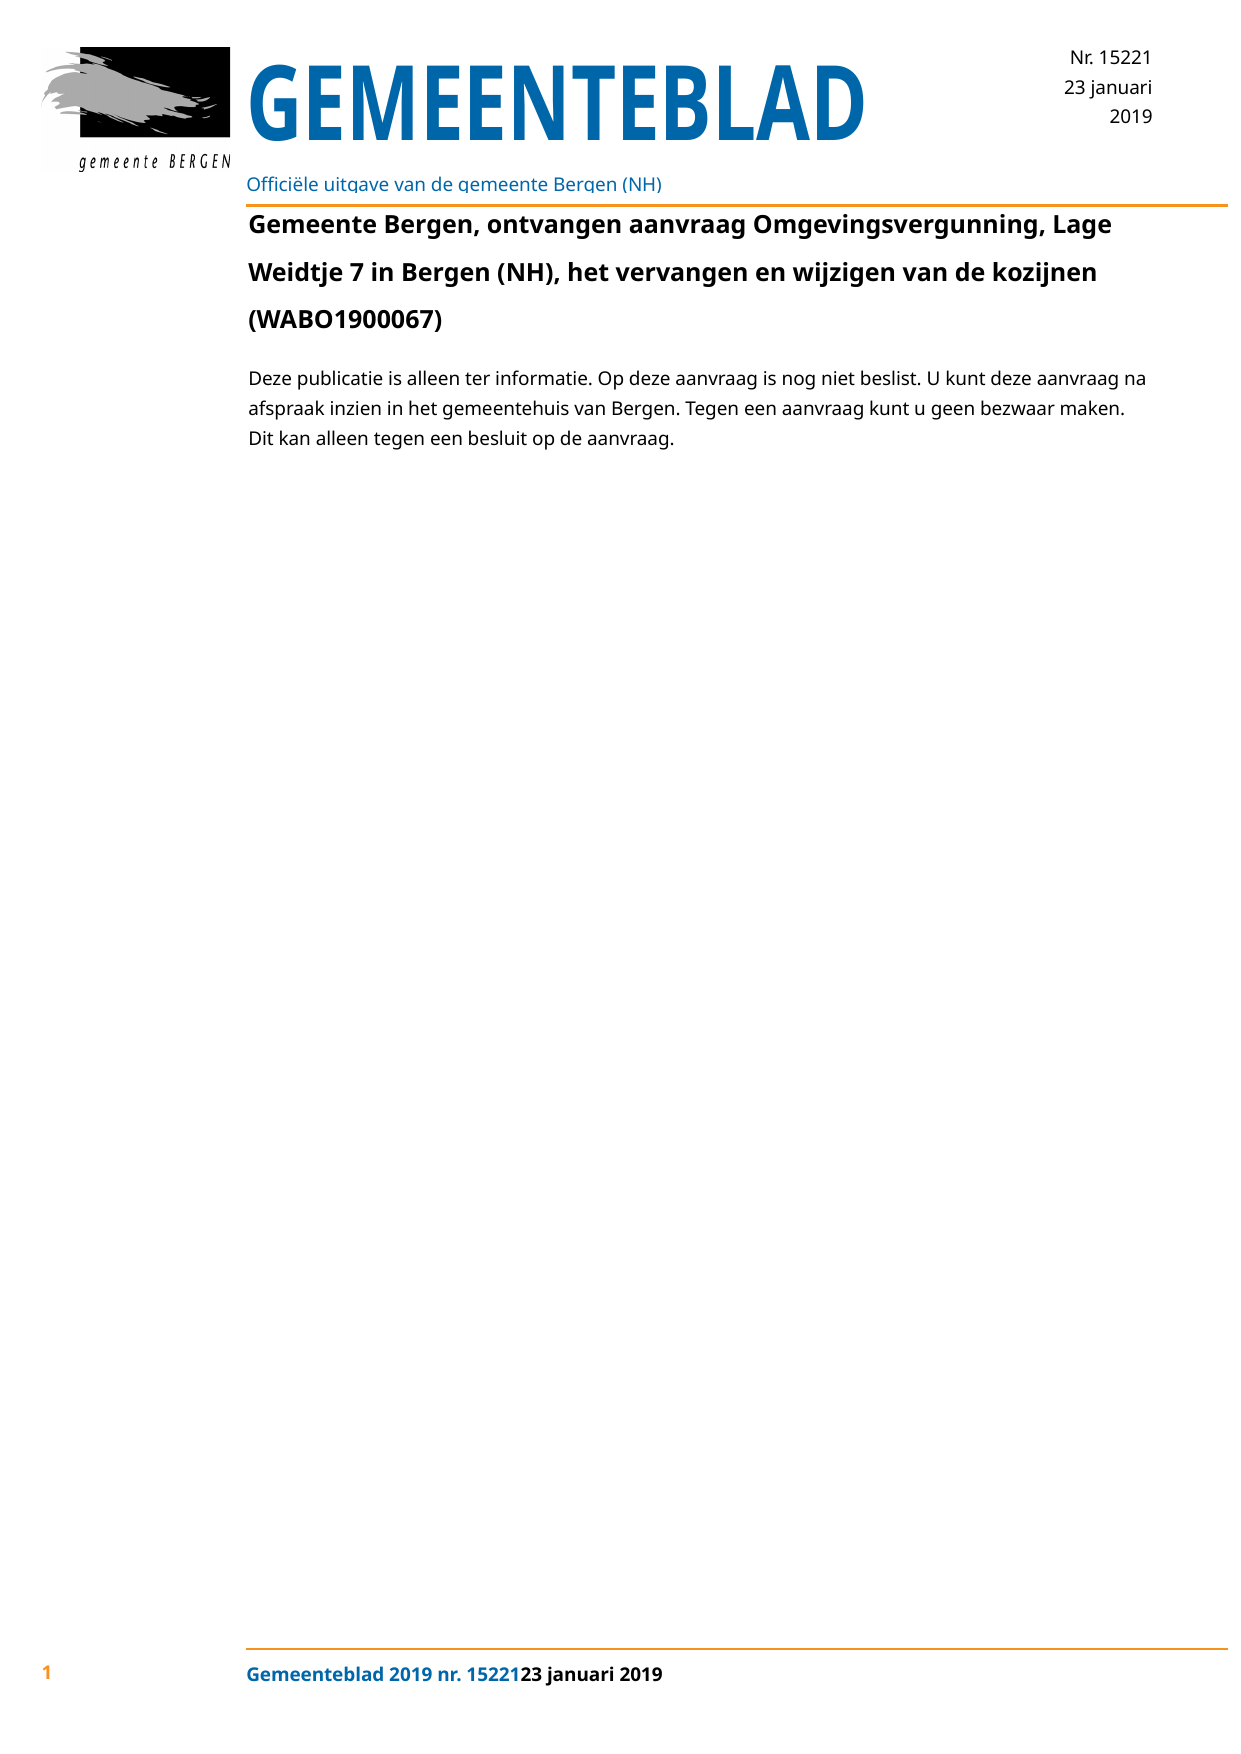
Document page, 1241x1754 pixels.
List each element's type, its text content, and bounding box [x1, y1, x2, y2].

text Deze publicatie is alleen ter informatie. Op deze aanvraag is nog niet beslist. U kunt deze aanvraag na afspraak inzien in het gemeentehuis van Bergen. Tegen een aanvraag kunt u geen bezwaar maken. Dit kan alleen tegen een besluit op de aanvraag. [248, 366, 1152, 450]
text Gemeente Bergen, ontvangen aanvraag Omgevingsvergunning, Lage Weidtje 7 in Bergen (NH), het vervangen en wijzigen van de kozijnen (WABO1900067) [248, 207, 1152, 336]
picture [41, 47, 231, 172]
